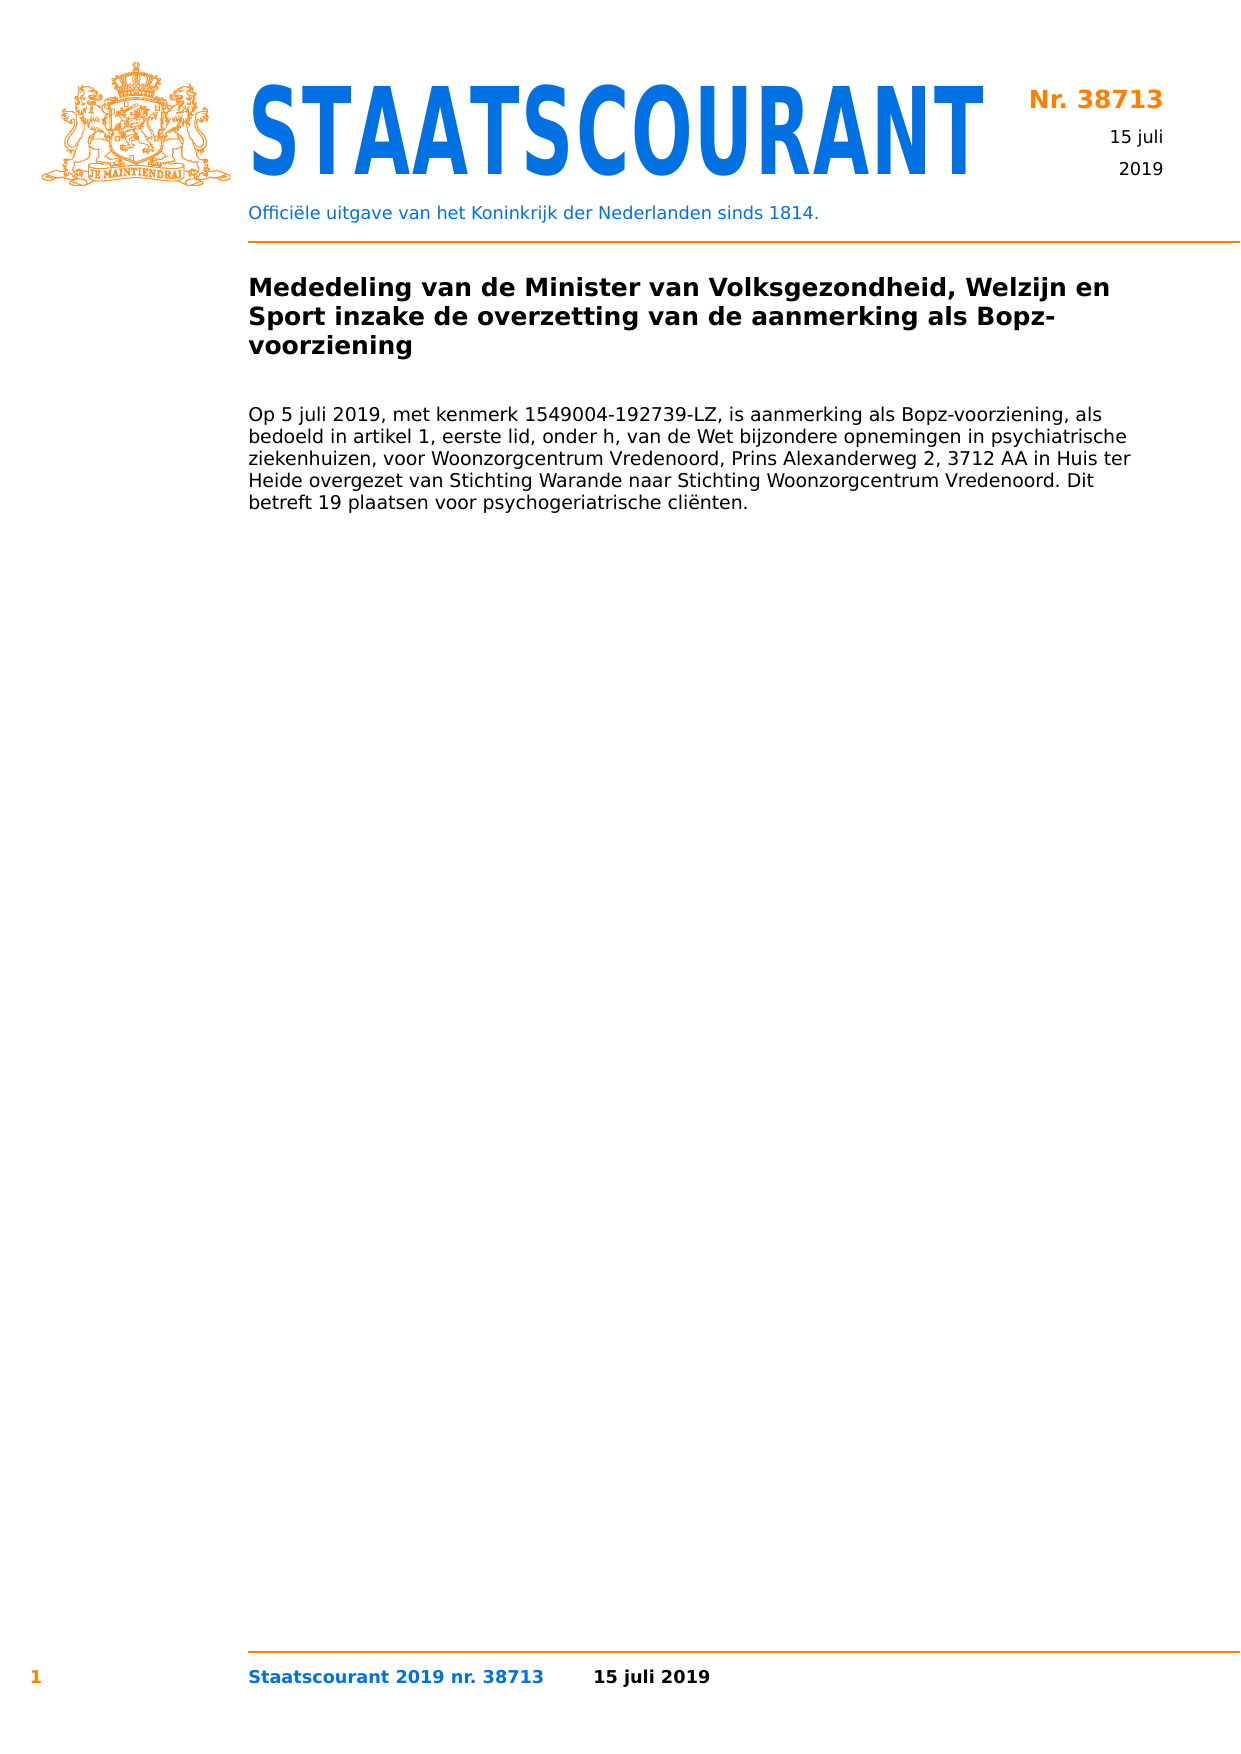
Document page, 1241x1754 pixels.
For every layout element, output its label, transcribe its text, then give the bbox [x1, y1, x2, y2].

table_header STAATSCOURANT [248, 62, 998, 203]
text Op 5 juli 2019, met kenmerk 1549004-192739-LZ, is aanmerking als Bopz-voorziening, als bedoeld in artikel 1, eerste lid, onder h, van de Wet bijzondere opnemingen in psychiatrische ziekenhuizen, voor Woonzorgcentrum Vredenoord, Prins Alexanderweg 2, 3712 AA in Huis ter Heide overgezet van Stichting Warande naar Stichting Woonzorgcentrum Vredenoord. Dit betreft 19 plaatsen voor psychogeriatrische cliënten. [248, 404, 1163, 514]
table_cell 15 juli [998, 121, 1240, 153]
picture [41, 62, 231, 186]
subtitle Mededeling van de Minister van Volksgezondheid, Welzijn en Sport inzake de overzetting van de aanmerking als Bopz-voorziening [248, 273, 1163, 361]
table_header [25, 62, 248, 241]
table_header Nr. 38713 [998, 62, 1240, 121]
table_cell 2019 [998, 153, 1240, 203]
table_cell Officiële uitgave van het Koninkrijk der Nederlanden sinds 1814. [248, 203, 1240, 241]
